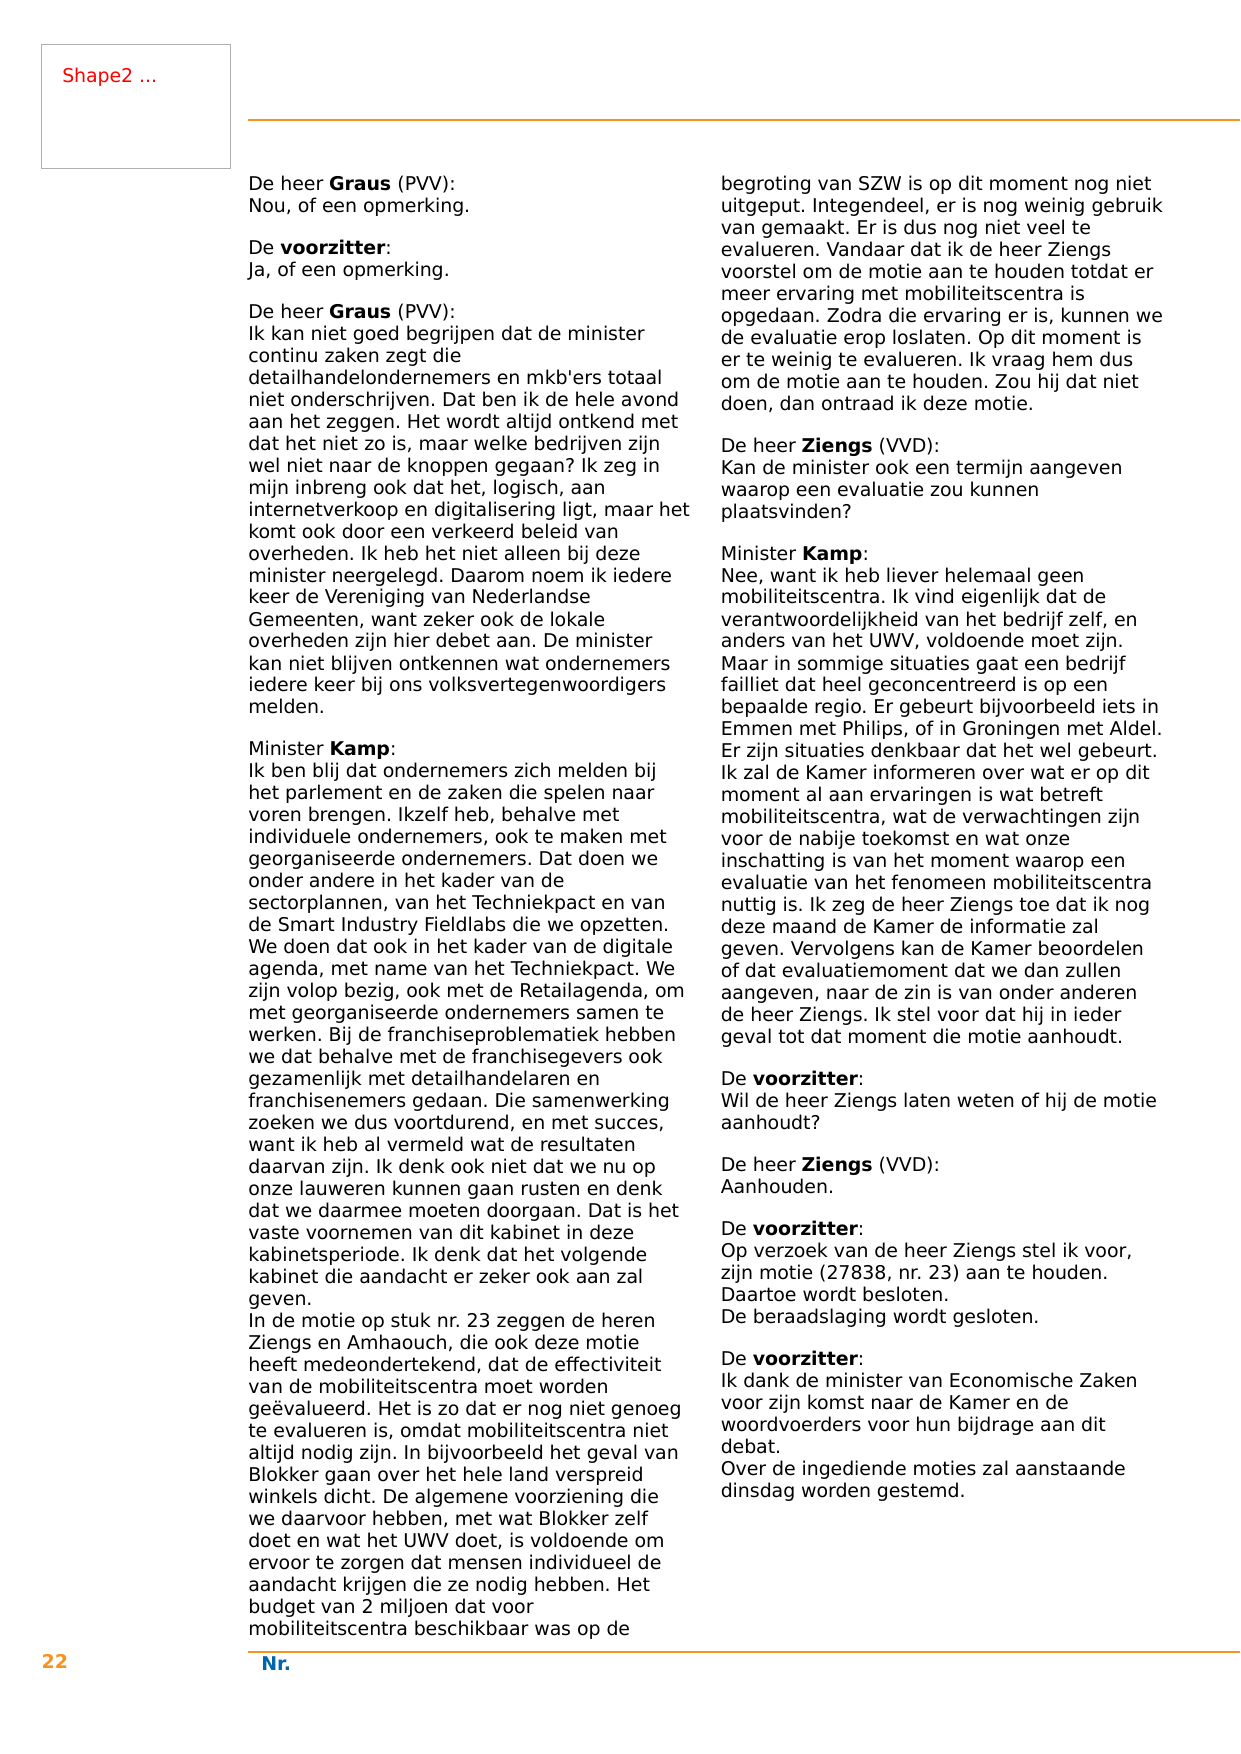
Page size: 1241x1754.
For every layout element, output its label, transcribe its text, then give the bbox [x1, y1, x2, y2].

text Wil de heer Ziengs laten weten of hij de motie aanhoudt? [721, 1090, 1163, 1134]
text Kan de minister ook een termijn aangeven waarop een evaluatie zou kunnen plaatsvinden? [721, 457, 1163, 522]
text De heer Graus (PVV): [248, 173, 691, 195]
text Daartoe wordt besloten. [721, 1284, 1163, 1306]
text In de motie op stuk nr. 23 zeggen de heren Ziengs en Amhaouch, die ook deze motie heeft medeondertekend, dat de effectiviteit van de mobiliteitscentra moet worden geëvalueerd. Het is zo dat er nog niet genoeg te evalueren is, omdat mobiliteitscentra niet altijd nodig zijn. In bijvoorbeeld het geval van Blokker gaan over het hele land verspreid winkels dicht. De algemene voorziening die we daarvoor hebben, met wat Blokker zelf doet en wat het UWV doet, is voldoende om ervoor te zorgen dat mensen individueel de aandacht krijgen die ze nodig hebben. Het budget van 2 miljoen dat voor mobiliteitscentra beschikbaar was op de [248, 1310, 691, 1639]
text Ik kan niet goed begrijpen dat de minister continu zaken zegt die detailhandelondernemers en mkb'ers totaal niet onderschrijven. Dat ben ik de hele avond aan het zeggen. Het wordt altijd ontkend met dat het niet zo is, maar welke bedrijven zijn wel niet naar de knoppen gegaan? Ik zeg in mijn inbreng ook dat het, logisch, aan internetverkoop en digitalisering ligt, maar het komt ook door een verkeerd beleid van overheden. Ik heb het niet alleen bij deze minister neergelegd. Daarom noem ik iedere keer de Vereniging van Nederlandse Gemeenten, want zeker ook de lokale overheden zijn hier debet aan. De minister kan niet blijven ontkennen wat ondernemers iedere keer bij ons volksvertegenwoordigers melden. [248, 323, 691, 718]
text begroting van SZW is op dit moment nog niet uitgeput. Integendeel, er is nog weinig gebruik van gemaakt. Er is dus nog niet veel te evalueren. Vandaar dat ik de heer Ziengs voorstel om de motie aan te houden totdat er meer ervaring met mobiliteitscentra is opgedaan. Zodra die ervaring er is, kunnen we de evaluatie erop loslaten. Op dit moment is er te weinig te evalueren. Ik vraag hem dus om de motie aan te houden. Zou hij dat niet doen, dan ontraad ik deze motie. [721, 173, 1163, 414]
text Over de ingediende moties zal aanstaande dinsdag worden gestemd. [721, 1458, 1163, 1502]
text De heer Ziengs (VVD): [721, 1154, 1163, 1176]
text Ik ben blij dat ondernemers zich melden bij het parlement en de zaken die spelen naar voren brengen. Ikzelf heb, behalve met individuele ondernemers, ook te maken met georganiseerde ondernemers. Dat doen we onder andere in het kader van de sectorplannen, van het Techniekpact en van de Smart Industry Fieldlabs die we opzetten. We doen dat ook in het kader van de digitale agenda, met name van het Techniekpact. We zijn volop bezig, ook met de Retailagenda, om met georganiseerde ondernemers samen te werken. Bij de franchiseproblematiek hebben we dat behalve met de franchisegevers ook gezamenlijk met detailhandelaren en franchisenemers gedaan. Die samenwerking zoeken we dus voortdurend, en met succes, want ik heb al vermeld wat de resultaten daarvan zijn. Ik denk ook niet dat we nu op onze lauweren kunnen gaan rusten en denk dat we daarmee moeten doorgaan. Dat is het vaste voornemen van dit kabinet in deze kabinetsperiode. Ik denk dat het volgende kabinet die aandacht er zeker ook aan zal geven. [248, 760, 691, 1310]
text Nou, of een opmerking. [248, 195, 691, 217]
text De heer Graus (PVV): [248, 301, 691, 323]
text Op verzoek van de heer Ziengs stel ik voor, zijn motie (27838, nr. 23) aan te houden. [721, 1240, 1163, 1284]
text Ik dank de minister van Economische Zaken voor zijn komst naar de Kamer en de woordvoerders voor hun bijdrage aan dit debat. [721, 1370, 1163, 1458]
text De voorzitter: [721, 1218, 1163, 1240]
text De voorzitter: [721, 1348, 1163, 1370]
text De beraadslaging wordt gesloten. [721, 1306, 1163, 1328]
text Minister Kamp: [721, 542, 1163, 564]
text Nee, want ik heb liever helemaal geen mobiliteitscentra. Ik vind eigenlijk dat de verantwoordelijkheid van het bedrijf zelf, en anders van het UWV, voldoende moet zijn. Maar in sommige situaties gaat een bedrijf failliet dat heel geconcentreerd is op een bepaalde regio. Er gebeurt bijvoorbeeld iets in Emmen met Philips, of in Groningen met Aldel. Er zijn situaties denkbaar dat het wel gebeurt. Ik zal de Kamer informeren over wat er op dit moment al aan ervaringen is wat betreft mobiliteitscentra, wat de verwachtingen zijn voor de nabije toekomst en wat onze inschatting is van het moment waarop een evaluatie van het fenomeen mobiliteitscentra nuttig is. Ik zeg de heer Ziengs toe dat ik nog deze maand de Kamer de informatie zal geven. Vervolgens kan de Kamer beoordelen of dat evaluatiemoment dat we dan zullen aangeven, naar de zin is van onder anderen de heer Ziengs. Ik stel voor dat hij in ieder geval tot dat moment die motie aanhoudt. [721, 564, 1163, 1048]
text De heer Ziengs (VVD): [721, 434, 1163, 457]
text De voorzitter: [721, 1068, 1163, 1090]
text Minister Kamp: [248, 738, 691, 760]
text Aanhouden. [721, 1176, 1163, 1198]
text Ja, of een opmerking. [248, 259, 691, 281]
text De voorzitter: [248, 237, 691, 259]
